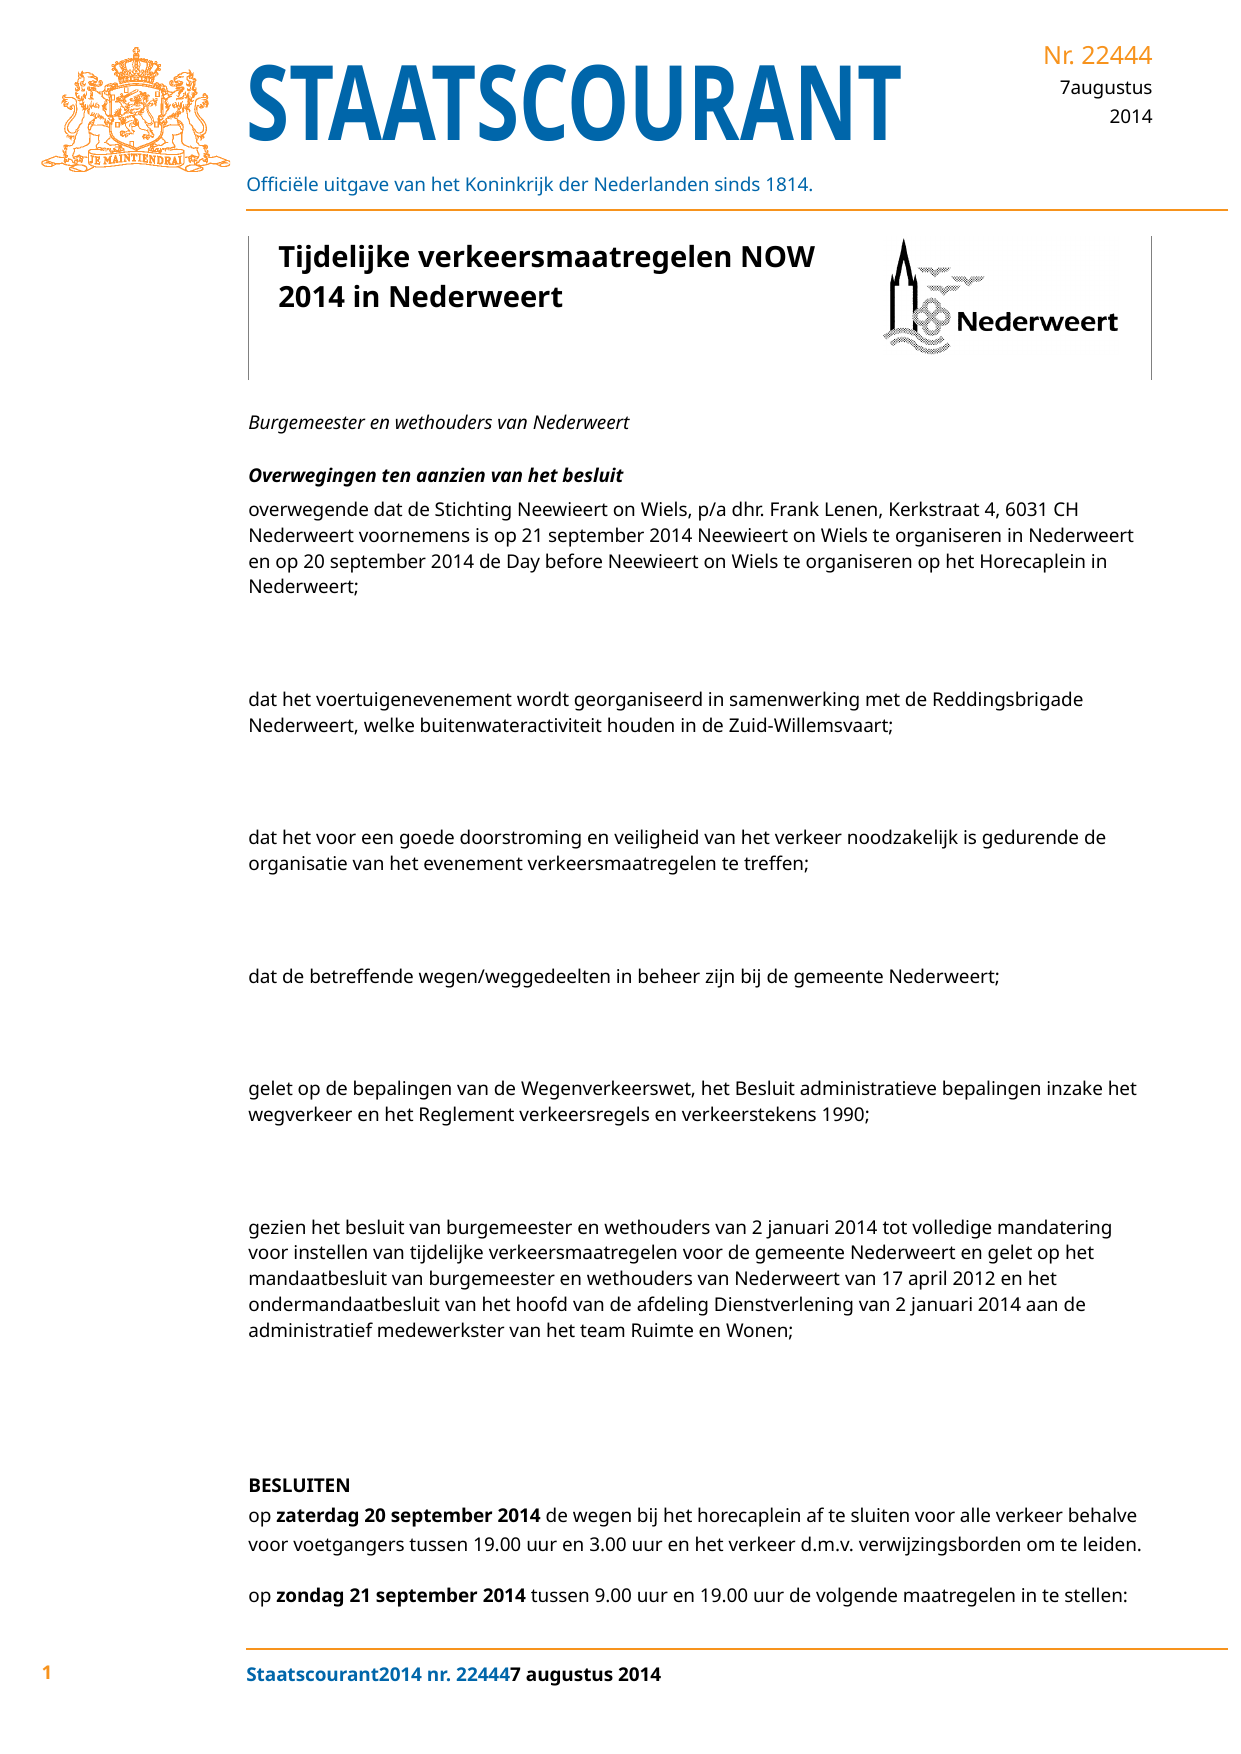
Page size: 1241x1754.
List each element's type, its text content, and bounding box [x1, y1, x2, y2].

picture [882, 236, 1119, 355]
picture [41, 47, 231, 172]
table_header Tijdelijke verkeersmaatregelen NOW 2014 in Nederweert [249, 236, 850, 380]
text dat het voertuigenevenement wordt georganiseerd in samenwerking met de Reddingsbrigade Nederweert, welke buitenwateractiviteit houden in de Zuid-Willemsvaart; [248, 686, 1152, 738]
text op zondag 21 september 2014 tussen 9.00 uur en 19.00 uur de volgende maatregelen in te stellen: [248, 1582, 1152, 1608]
table_header [850, 236, 1151, 380]
text gelet op de bepalingen van de Wegenverkeerswet, het Besluit administratieve bepalingen inzake het wegverkeer en het Reglement verkeersregels en verkeerstekens 1990; [248, 1076, 1152, 1127]
text dat de betreffende wegen/weggedeelten in beheer zijn bij de gemeente Neder­weert; [248, 963, 1152, 989]
text BESLUITEN [248, 1472, 1152, 1498]
text overwegende dat de Stichting Neewieert on Wiels, p/a dhr. Frank Lenen, Kerkstraat 4, 6031 CH Nederweert voornemens is op 21 september 2014 Neewieert on Wiels te organiseren in Nederweert en op 20 september 2014 de Day before Neewieert on Wiels te organiseren op het Horecaplein in Nederweert; [248, 496, 1152, 599]
text gezien het besluit van burgemeester en wethouders van 2 januari 2014 tot volledige mandatering voor instellen van tijdelijke verkeersmaatregelen voor de gemeente Nederweert en gelet op het mandaatbesluit van burgemeester en wethouders van Nederweert van 17 april 2012 en het ondermandaatbesluit van het hoofd van de afdeling Dienstverlening van 2 januari 2014 aan de administratief medewerkster van het team Ruimte en Wonen; [248, 1214, 1152, 1342]
text op zaterdag 20 september 2014 de wegen bij het horecaplein af te sluiten voor alle verkeer behalve voor voetgangers tussen 19.00 uur en 3.00 uur en het verkeer d.m.v. verwijzingsborden om te leiden. [248, 1502, 1152, 1557]
text Overwegingen ten aanzien van het besluit [248, 462, 1152, 488]
text Burgemeester en wethouders van Nederweert [248, 409, 1152, 435]
text dat het voor een goede doorstroming en veiligheid van het verkeer noodzake­lijk is gedurende de organisatie van het evenement verkeersmaatregelen te treffen; [248, 824, 1152, 876]
